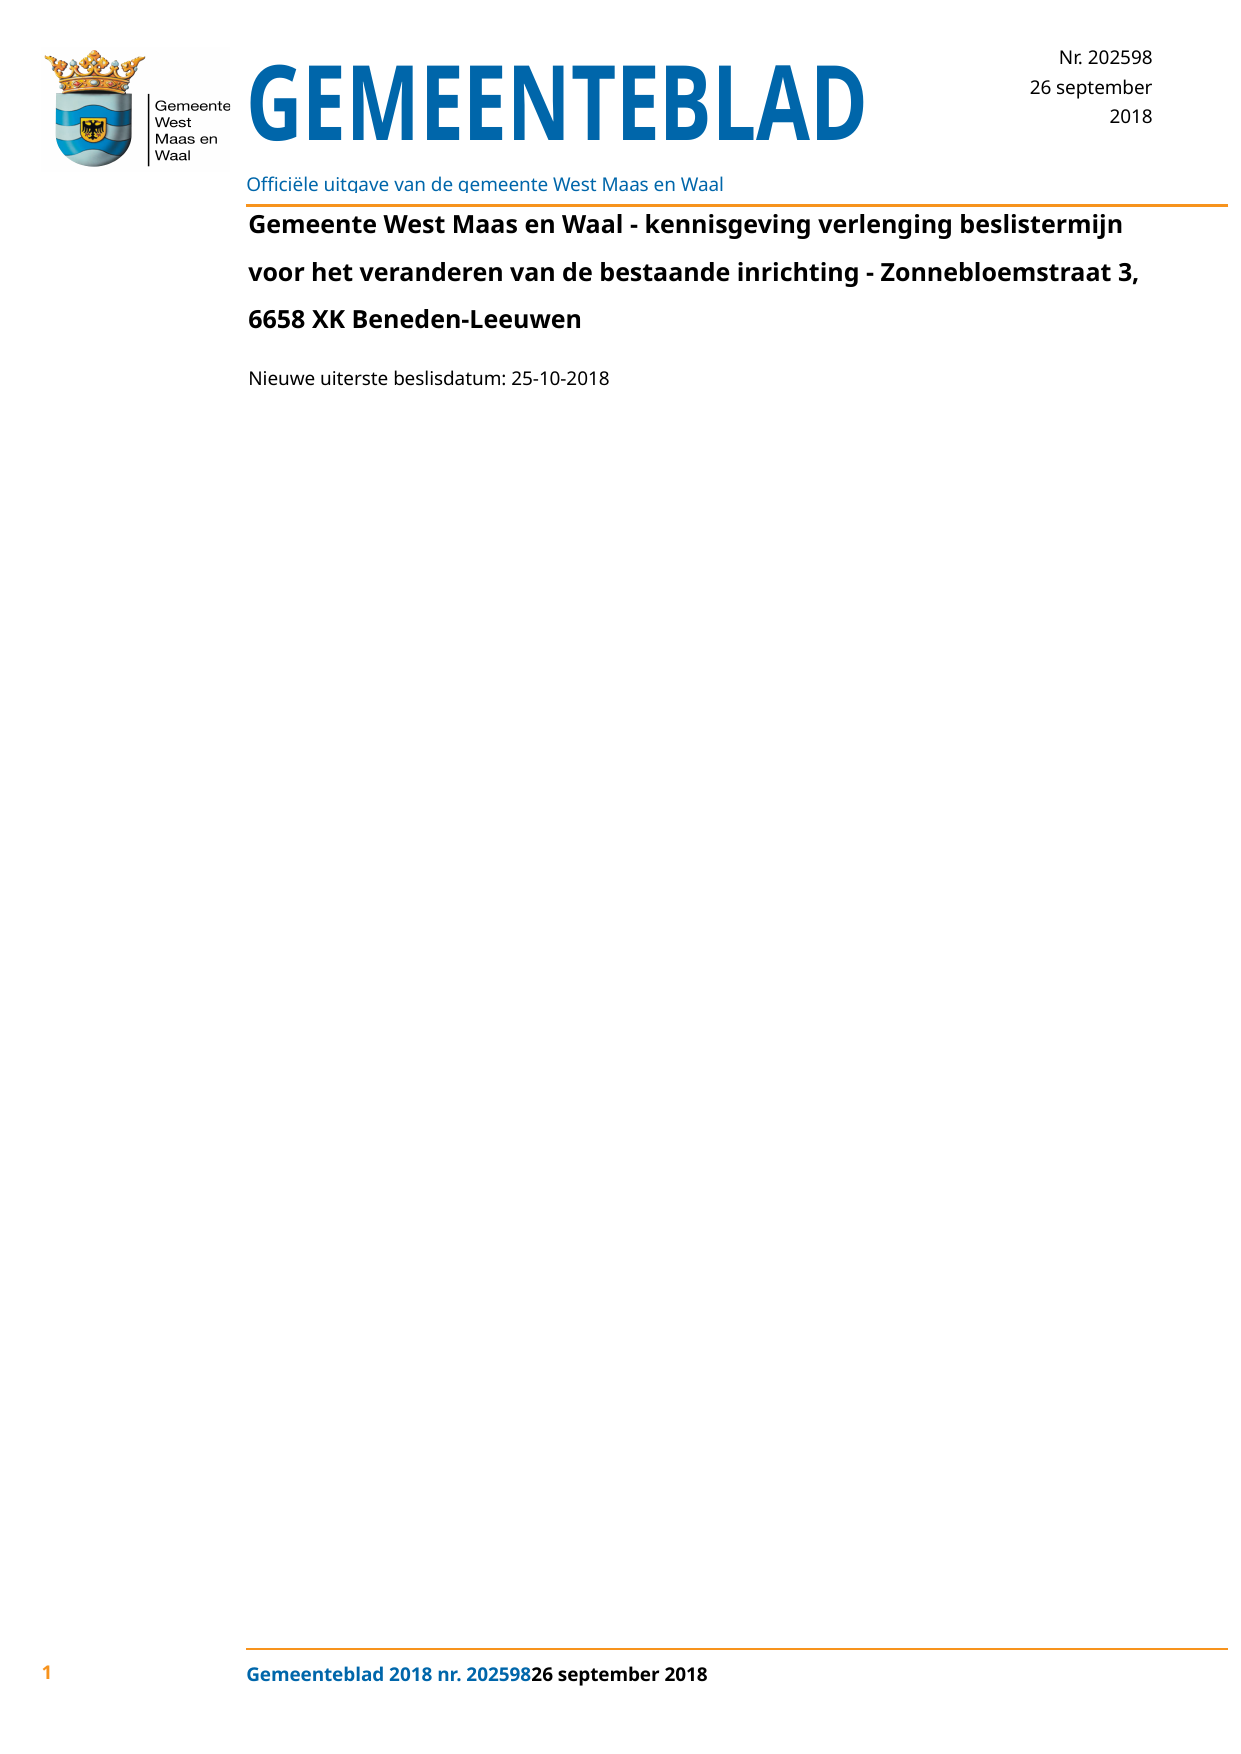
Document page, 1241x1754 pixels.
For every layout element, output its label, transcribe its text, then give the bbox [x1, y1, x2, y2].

picture [41, 47, 231, 172]
text Gemeente West Maas en Waal - kennisgeving verlenging beslistermijn voor het veranderen van de bestaande inrichting - Zonnebloemstraat 3, 6658 XK Beneden-Leeuwen [248, 207, 1152, 336]
text Nieuwe uiterste beslisdatum: 25-10-2018 [248, 366, 1152, 391]
